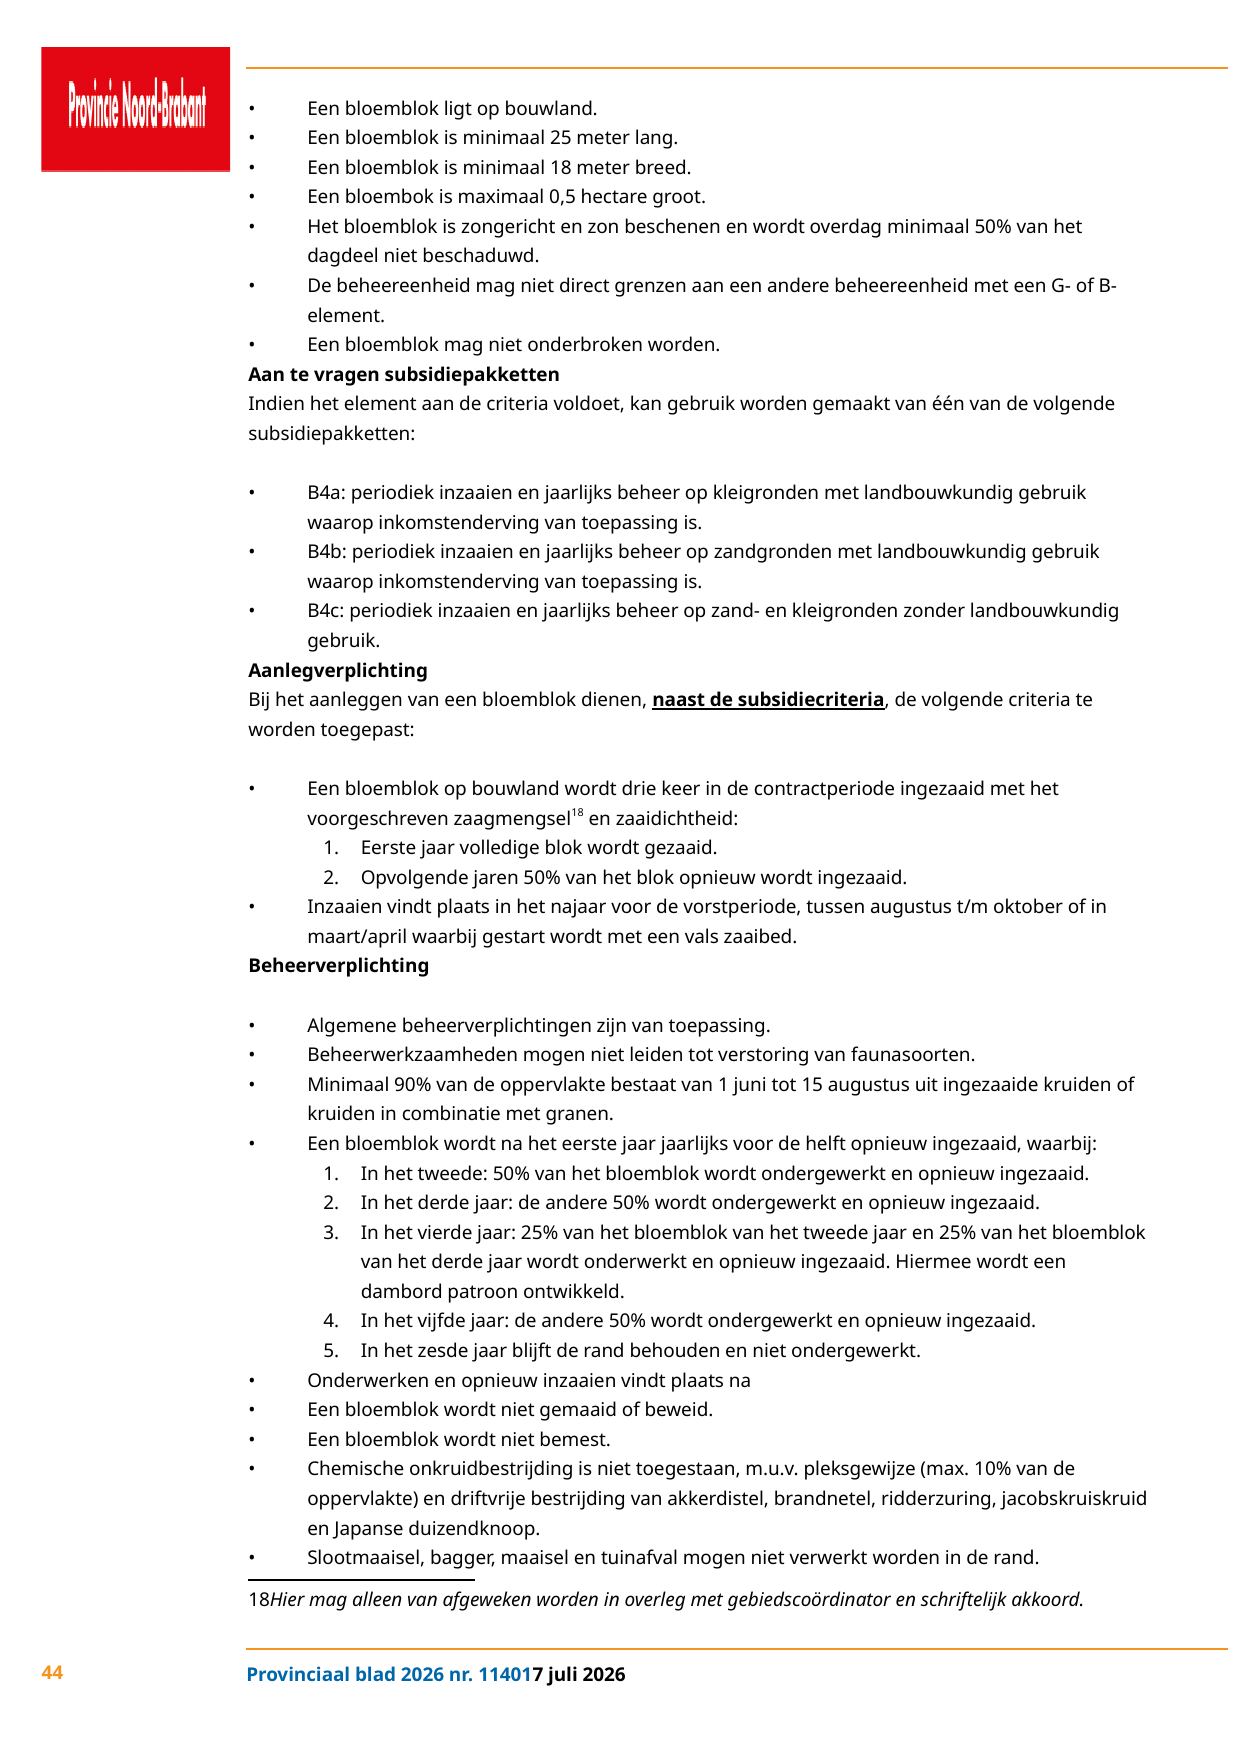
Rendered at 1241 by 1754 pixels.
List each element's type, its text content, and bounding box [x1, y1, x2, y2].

list B4a: periodiek inzaaien en jaarlijks beheer op kleigronden met landbouwkundig gebruik waarop inkomstenderving van toepassing is. [248, 479, 1152, 535]
list In het zesde jaar blijft de rand behouden en niet ondergewerkt. [323, 1337, 1152, 1363]
list Een bloemblok mag niet onderbroken worden. [248, 331, 1152, 357]
list In het tweede: 50% van het bloemblok wordt ondergewerkt en opnieuw ingezaaid. [323, 1160, 1152, 1186]
list Minimaal 90% van de oppervlakte bestaat van 1 juni tot 15 augustus uit ingezaaide kruiden of kruiden in combinatie met granen. [248, 1071, 1152, 1126]
list Een bloemblok is minimaal 25 meter lang. [248, 124, 1152, 150]
list Een bloemblok wordt na het eerste jaar jaarlijks voor de helft opnieuw ingezaaid, waarbij: [248, 1130, 1152, 1156]
text Aanlegverplichting [248, 657, 1152, 683]
list In het derde jaar: de andere 50% wordt ondergewerkt en opnieuw ingezaaid. [323, 1189, 1152, 1215]
list Een bloemblok is minimaal 18 meter breed. [248, 154, 1152, 180]
list Het bloemblok is zongericht en zon beschenen en wordt overdag minimaal 50% van het dagdeel niet beschaduwd. [248, 213, 1152, 268]
list Beheerwerkzaamheden mogen niet leiden tot verstoring van faunasoorten. [248, 1041, 1152, 1067]
list De beheereenheid mag niet direct grenzen aan een andere beheereenheid met een G- of B-element. [248, 272, 1152, 328]
list Eerste jaar volledige blok wordt gezaaid. [323, 834, 1152, 860]
list B4c: periodiek inzaaien en jaarlijks beheer op zand- en kleigronden zonder landbouwkundig gebruik. [248, 598, 1152, 653]
text Indien het element aan de criteria voldoet, kan gebruik worden gemaakt van één van de volgende subsidiepakketten: [248, 391, 1152, 446]
list Chemische onkruidbestrijding is niet toegestaan, m.u.v. pleksgewijze (max. 10% van de oppervlakte) en driftvrije bestrijding van akkerdistel, brandnetel, ridderzuring, jacobskruiskruid en Japanse duizendknoop. [248, 1456, 1152, 1541]
list Een bloemblok ligt op bouwland. [248, 95, 1152, 121]
picture [41, 47, 231, 172]
text Aan te vragen subsidiepakketten [248, 361, 1152, 387]
list Een bloemblok wordt niet bemest. [248, 1426, 1152, 1452]
list Een bloemblok op bouwland wordt drie keer in de contractperiode ingezaaid met het voorgeschreven zaagmengsel en zaaidichtheid: [248, 775, 1152, 831]
list Opvolgende jaren 50% van het blok opnieuw wordt ingezaaid. [323, 864, 1152, 890]
list Een bloemblok wordt niet gemaaid of beweid. [248, 1396, 1152, 1422]
text Beheerverplichting [248, 953, 1152, 978]
text Bij het aanleggen van een bloemblok dienen, naast de subsidiecriteria, de volgende criteria te worden toegepast: [248, 686, 1152, 742]
list Hier mag alleen van afgeweken worden in overleg met gebiedscoördinator en schriftelijk akkoord. [248, 1586, 1152, 1612]
list In het vierde jaar: 25% van het bloemblok van het tweede jaar en 25% van het bloemblok van het derde jaar wordt onderwerkt en opnieuw ingezaaid. Hiermee wordt een dambord patroon ontwikkeld. [323, 1219, 1152, 1304]
list B4b: periodiek inzaaien en jaarlijks beheer op zandgronden met landbouwkundig gebruik waarop inkomstenderving van toepassing is. [248, 538, 1152, 594]
list Slootmaaisel, bagger, maaisel en tuinafval mogen niet verwerkt worden in de rand. [248, 1544, 1152, 1570]
list Onderwerken en opnieuw inzaaien vindt plaats na [248, 1367, 1152, 1393]
list In het vijfde jaar: de andere 50% wordt ondergewerkt en opnieuw ingezaaid. [323, 1308, 1152, 1333]
list Een bloembok is maximaal 0,5 hectare groot. [248, 183, 1152, 209]
list Inzaaien vindt plaats in het najaar voor de vorstperiode, tussen augustus t/m oktober of in maart/april waarbij gestart wordt met een vals zaaibed. [248, 893, 1152, 949]
list Algemene beheerverplichtingen zijn van toepassing. [248, 1012, 1152, 1038]
